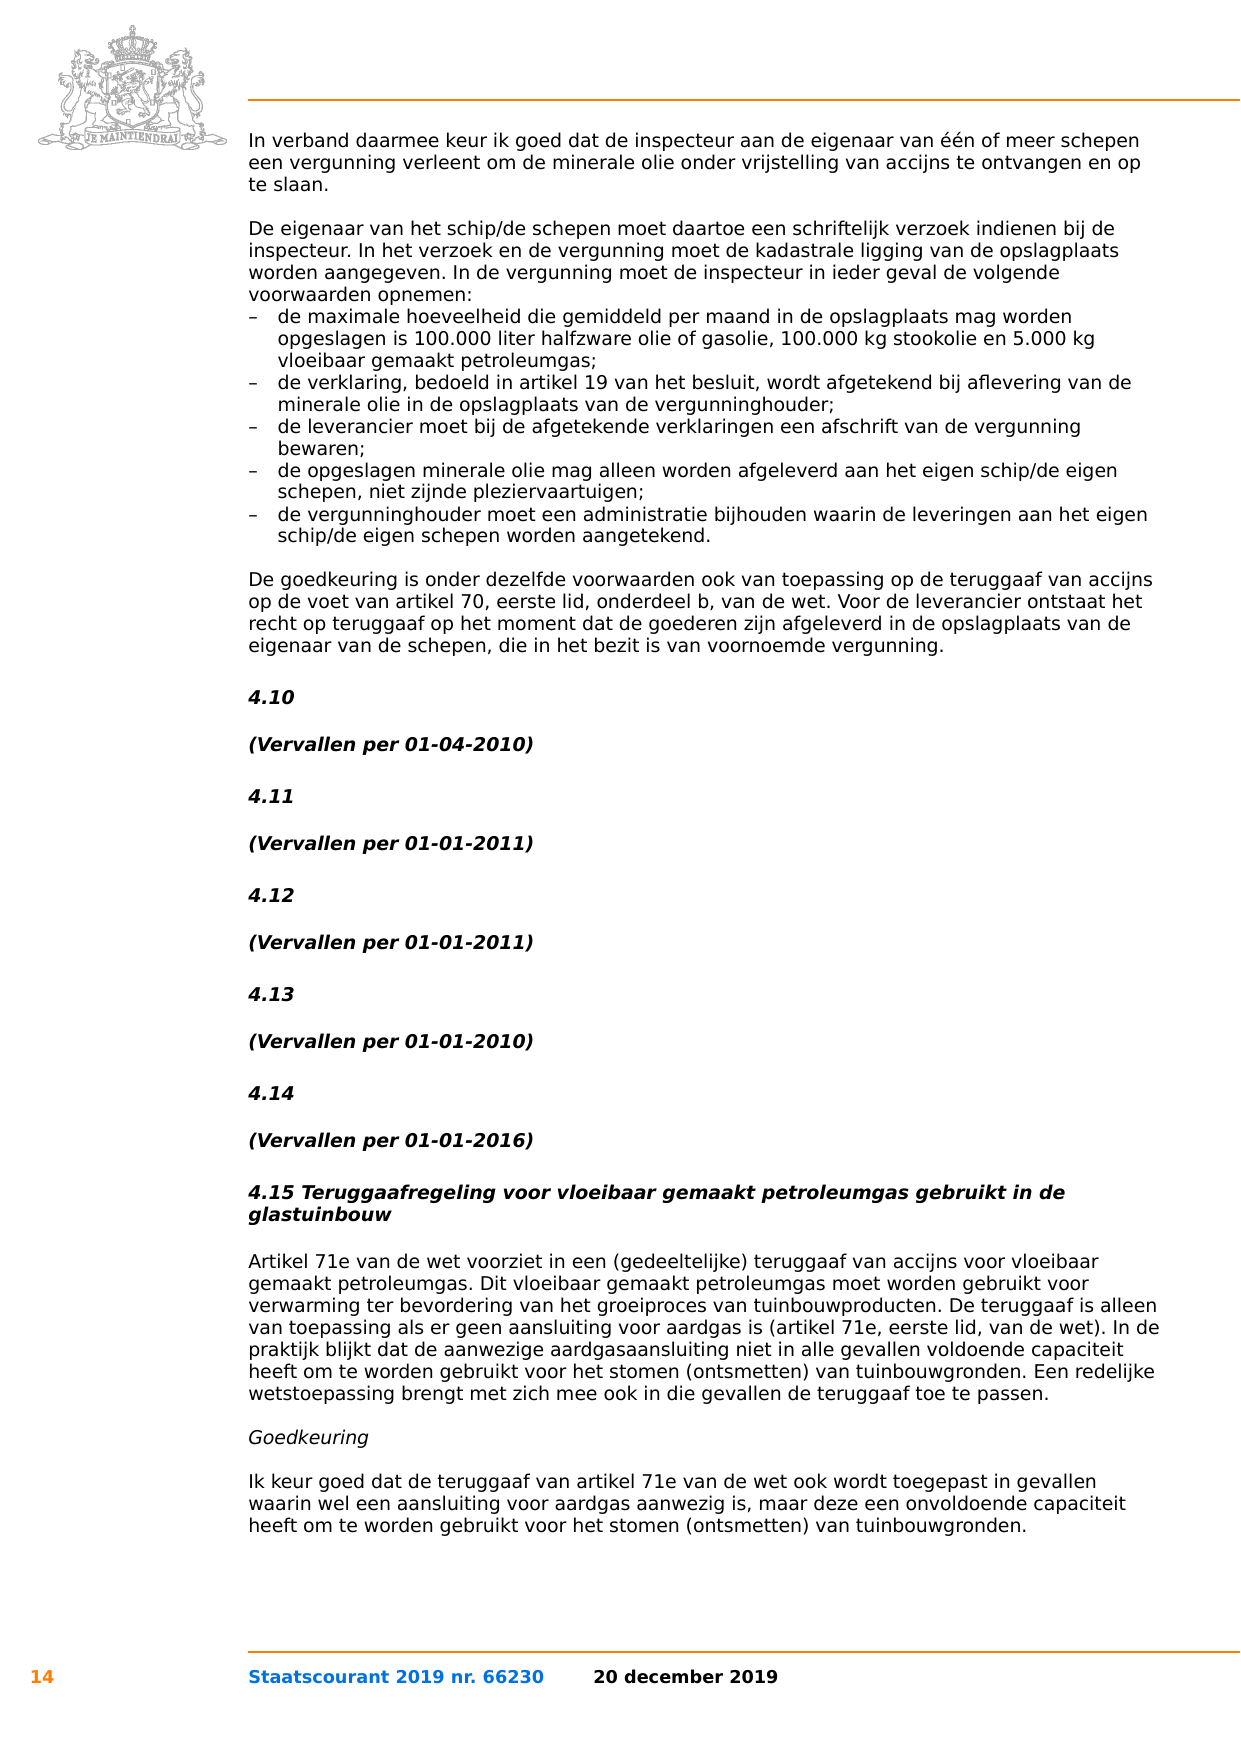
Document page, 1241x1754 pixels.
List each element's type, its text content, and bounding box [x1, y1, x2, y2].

text – de vergunninghouder moet een administratie bijhouden waarin de leveringen aan het eigen schip/de eigen schepen worden aangetekend. [248, 503, 1163, 547]
text Ik keur goed dat de teruggaaf van artikel 71e van de wet ook wordt toegepast in gevallen waarin wel een aansluiting voor aardgas aanwezig is, maar deze een onvoldoende capaciteit heeft om te worden gebruikt voor het stomen (ontsmetten) van tuinbouwgronden. [248, 1471, 1163, 1536]
text (Vervallen per 01-01-2010) [248, 1031, 1163, 1053]
text – de opgeslagen minerale olie mag alleen worden afgeleverd aan het eigen schip/de eigen schepen, niet zijnde pleziervaartuigen; [248, 459, 1163, 503]
text De goedkeuring is onder dezelfde voorwaarden ook van toepassing op de teruggaaf van accijns op de voet van artikel 70, eerste lid, onderdeel b, van de wet. Voor de leverancier ontstaat het recht op teruggaaf op het moment dat de goederen zijn afgeleverd in de opslagplaats van de eigenaar van de schepen, die in het bezit is van voornoemde vergunning. [248, 569, 1163, 657]
text (Vervallen per 01-01-2011) [248, 833, 1163, 855]
subtitle 4.15 Teruggaafregeling voor vloeibaar gemaakt petroleumgas gebruikt in de glastuinbouw [248, 1182, 1163, 1226]
picture [38, 25, 227, 150]
subtitle 4.13 [248, 984, 1163, 1006]
subtitle 4.12 [248, 885, 1163, 907]
subtitle Goedkeuring [248, 1427, 1163, 1449]
text In verband daarmee keur ik goed dat de inspecteur aan de eigenaar van één of meer schepen een vergunning verleent om de minerale olie onder vrijstelling van accijns te ontvangen en op te slaan. [248, 130, 1163, 196]
text (Vervallen per 01-04-2010) [248, 734, 1163, 756]
subtitle 4.10 [248, 687, 1163, 709]
text De eigenaar van het schip/de schepen moet daartoe een schriftelijk verzoek indienen bij de inspecteur. In het verzoek en de vergunning moet de kadastrale ligging van de opslagplaats worden aangegeven. In de vergunning moet de inspecteur in ieder geval de volgende voorwaarden opnemen: [248, 218, 1163, 306]
subtitle 4.11 [248, 786, 1163, 808]
text – de verklaring, bedoeld in artikel 19 van het besluit, wordt afgetekend bij aflevering van de minerale olie in de opslagplaats van de vergunninghouder; [248, 372, 1163, 416]
text (Vervallen per 01-01-2011) [248, 932, 1163, 954]
text (Vervallen per 01-01-2016) [248, 1130, 1163, 1152]
text – de maximale hoeveelheid die gemiddeld per maand in de opslagplaats mag worden opgeslagen is 100.000 liter halfzware olie of gasolie, 100.000 kg stookolie en 5.000 kg vloeibaar gemaakt petroleumgas; [248, 306, 1163, 372]
text – de leverancier moet bij de afgetekende verklaringen een afschrift van de vergunning bewaren; [248, 416, 1163, 459]
text Artikel 71e van de wet voorziet in een (gedeeltelijke) teruggaaf van accijns voor vloeibaar gemaakt petroleumgas. Dit vloeibaar gemaakt petroleumgas moet worden gebruikt voor verwarming ter bevordering van het groeiproces van tuinbouwproducten. De teruggaaf is alleen van toepassing als er geen aansluiting voor aardgas is (artikel 71e, eerste lid, van de wet). In de praktijk blijkt dat de aanwezige aardgasaansluiting niet in alle gevallen voldoende capaciteit heeft om te worden gebruikt voor het stomen (ontsmetten) van tuinbouwgronden. Een redelijke wetstoepassing brengt met zich mee ook in die gevallen de teruggaaf toe te passen. [248, 1251, 1163, 1405]
subtitle 4.14 [248, 1083, 1163, 1105]
